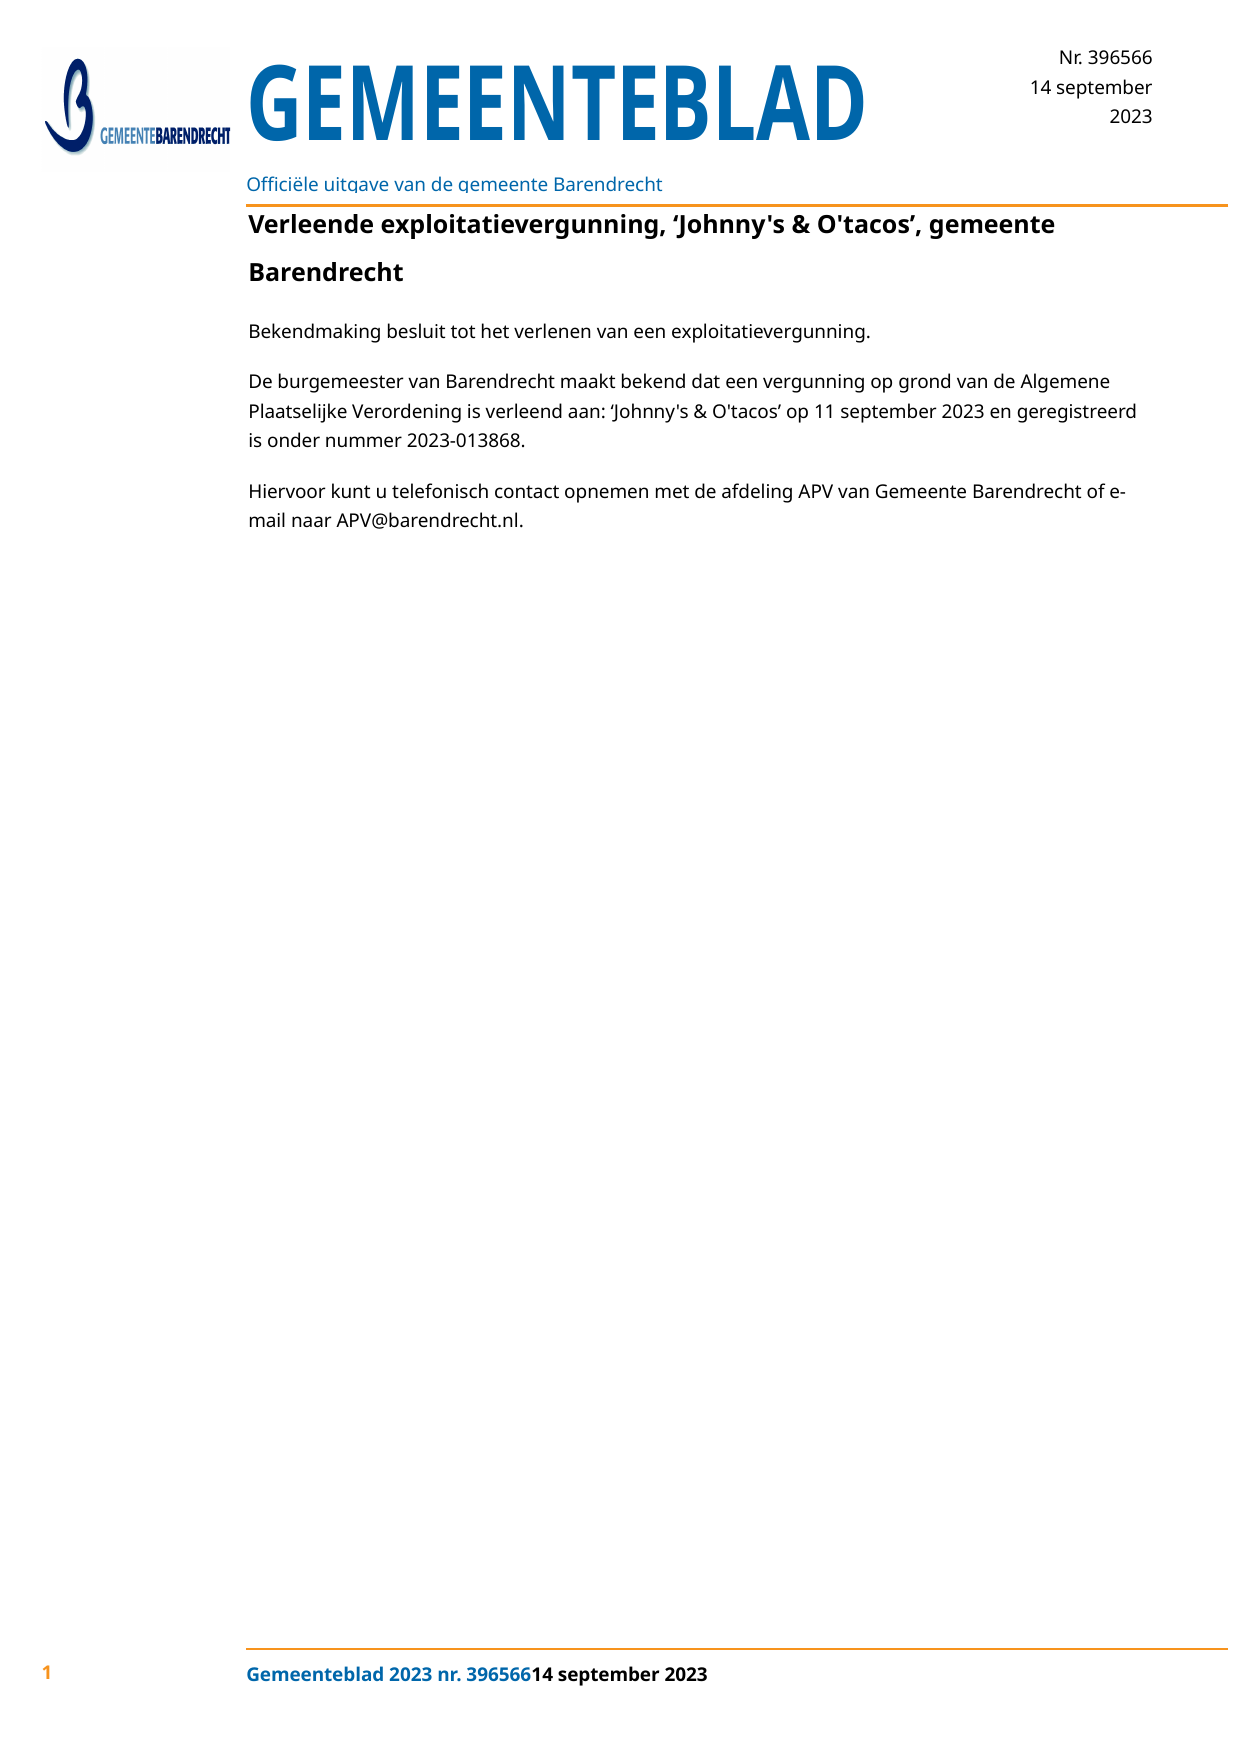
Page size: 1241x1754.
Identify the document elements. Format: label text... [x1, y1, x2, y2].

picture [41, 47, 231, 172]
text Verleende exploitatievergunning, ‘Johnny's & O'tacos’, gemeente Barendrecht [248, 207, 1152, 288]
text Hiervoor kunt u telefonisch contact opnemen met de afdeling APV van Gemeente Barendrecht of e-mail naar APV@barendrecht.nl. [248, 478, 1152, 533]
text Bekendmaking besluit tot het verlenen van een exploitatievergunning. [248, 318, 1152, 344]
text De burgemeester van Barendrecht maakt bekend dat een vergunning op grond van de Algemene Plaatselijke Verordening is verleend aan: ‘Johnny's & O'tacos’ op 11 september 2023 en geregistreerd is onder nummer 2023-013868. [248, 368, 1152, 453]
